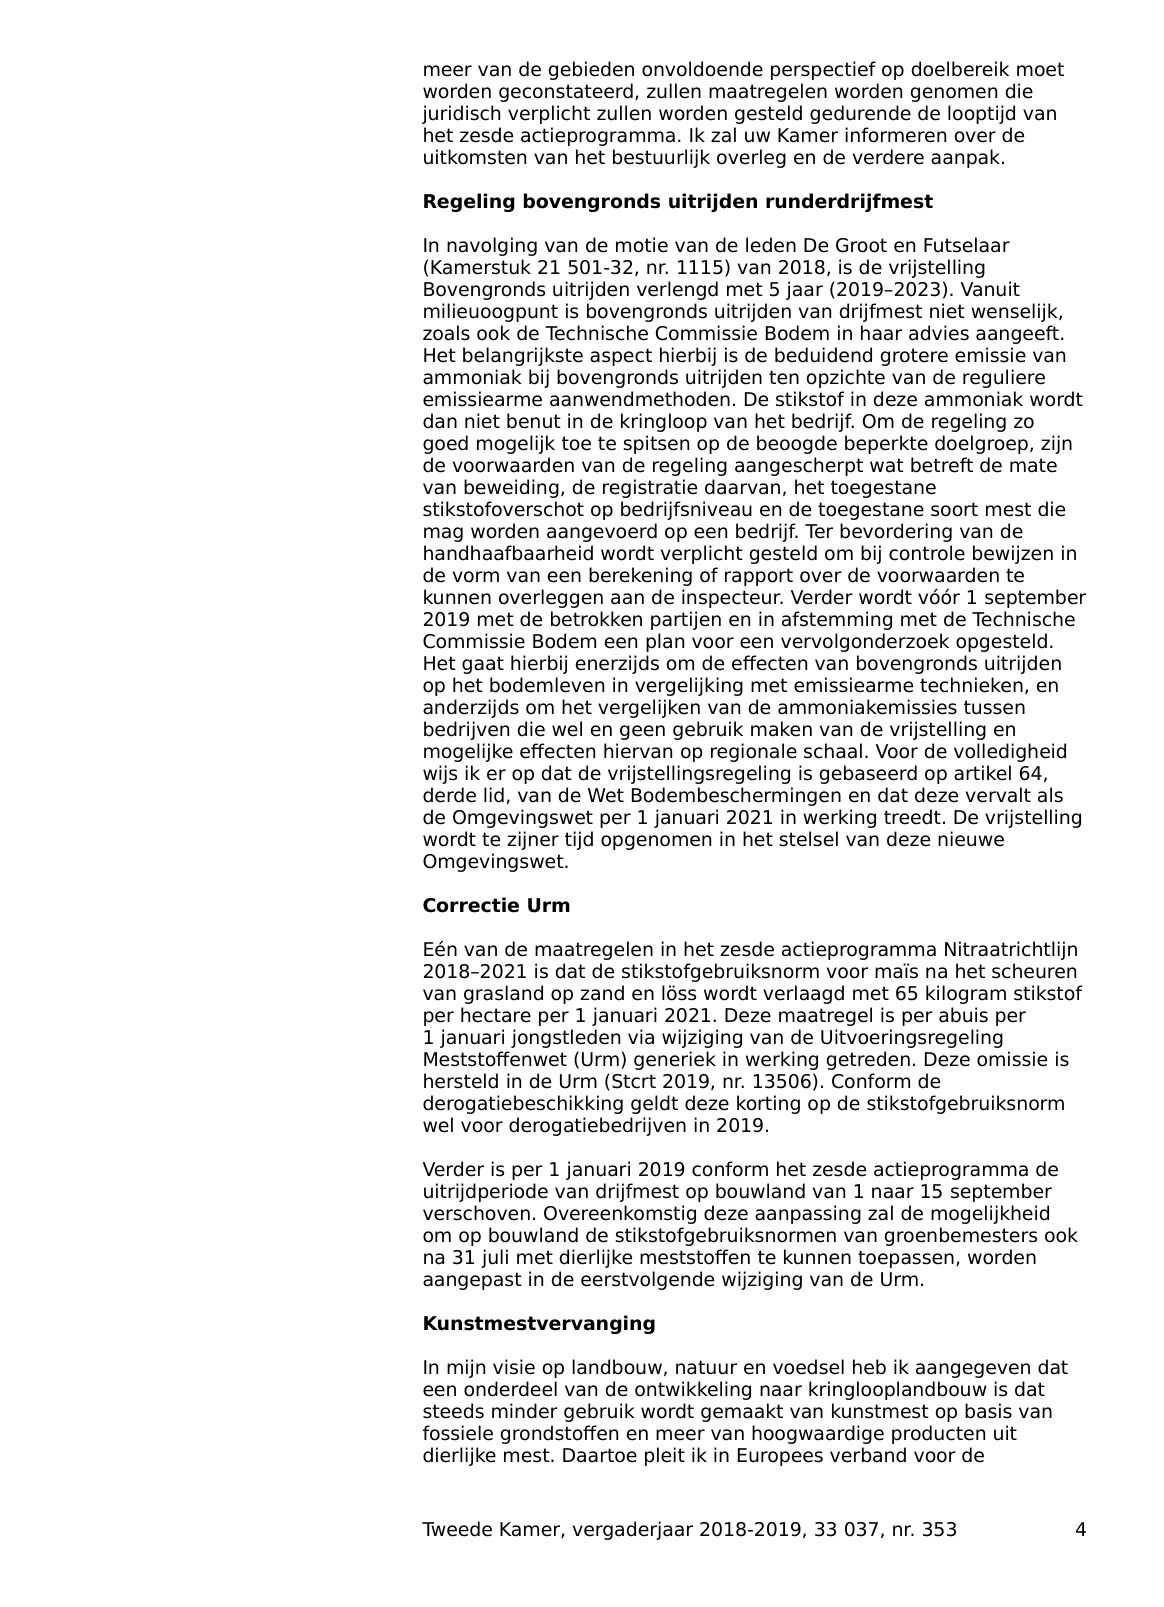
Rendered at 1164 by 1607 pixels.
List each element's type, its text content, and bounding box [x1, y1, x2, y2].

text In navolging van de motie van de leden De Groot en Futselaar (Kamerstuk 21 501-32, nr. 1115) van 2018, is de vrijstelling Bovengronds uitrijden verlengd met 5 jaar (2019–2023). Vanuit milieuoogpunt is bovengronds uitrijden van drijfmest niet wenselijk, zoals ook de Technische Commissie Bodem in haar advies aangeeft. Het belangrijkste aspect hierbij is de beduidend grotere emissie van ammoniak bij bovengronds uitrijden ten opzichte van de reguliere emissiearme aanwendmethoden. De stikstof in deze ammoniak wordt dan niet benut in de kringloop van het bedrijf. Om de regeling zo goed mogelijk toe te spitsen op de beoogde beperkte doelgroep, zijn de voorwaarden van de regeling aangescherpt wat betreft de mate van beweiding, de registratie daarvan, het toegestane stikstofoverschot op bedrijfsniveau en de toegestane soort mest die mag worden aangevoerd op een bedrijf. Ter bevordering van de handhaafbaarheid wordt verplicht gesteld om bij controle bewijzen in de vorm van een berekening of rapport over de voorwaarden te kunnen overleggen aan de inspecteur. Verder wordt vóór 1 september 2019 met de betrokken partijen en in afstemming met de Technische Commissie Bodem een plan voor een vervolgonderzoek opgesteld. Het gaat hierbij enerzijds om de effecten van bovengronds uitrijden op het bodemleven in vergelijking met emissiearme technieken, en anderzijds om het vergelijken van de ammoniakemissies tussen bedrijven die wel en geen gebruik maken van de vrijstelling en mogelijke effecten hiervan op regionale schaal. Voor de volledigheid wijs ik er op dat de vrijstellingsregeling is gebaseerd op artikel 64, derde lid, van de Wet Bodembeschermingen en dat deze vervalt als de Omgevingswet per 1 januari 2021 in werking treedt. De vrijstelling wordt te zijner tijd opgenomen in het stelsel van deze nieuwe Omgevingswet. [422, 235, 1087, 873]
subtitle Correctie Urm [422, 895, 1087, 917]
text In mijn visie op landbouw, natuur en voedsel heb ik aangegeven dat een onderdeel van de ontwikkeling naar kringlooplandbouw is dat steeds minder gebruik wordt gemaakt van kunstmest op basis van fossiele grondstoffen en meer van hoogwaardige producten uit dierlijke mest. Daartoe pleit ik in Europees verband voor de [422, 1357, 1087, 1467]
text meer van de gebieden onvoldoende perspectief op doelbereik moet worden geconstateerd, zullen maatregelen worden genomen die juridisch verplicht zullen worden gesteld gedurende de looptijd van het zesde actieprogramma. Ik zal uw Kamer informeren over de uitkomsten van het bestuurlijk overleg en de verdere aanpak. [422, 59, 1087, 169]
text Verder is per 1 januari 2019 conform het zesde actieprogramma de uitrijdperiode van drijfmest op bouwland van 1 naar 15 september verschoven. Overeenkomstig deze aanpassing zal de mogelijkheid om op bouwland de stikstofgebruiksnormen van groenbemesters ook na 31 juli met dierlijke meststoffen te kunnen toepassen, worden aangepast in de eerstvolgende wijziging van de Urm. [422, 1159, 1087, 1291]
subtitle Regeling bovengronds uitrijden runderdrijfmest [422, 191, 1087, 213]
subtitle Kunstmestvervanging [422, 1313, 1087, 1335]
text Eén van de maatregelen in het zesde actieprogramma Nitraatrichtlijn 2018–2021 is dat de stikstofgebruiksnorm voor maïs na het scheuren van grasland op zand en löss wordt verlaagd met 65 kilogram stikstof per hectare per 1 januari 2021. Deze maatregel is per abuis per 1 januari jongstleden via wijziging van de Uitvoeringsregeling Meststoffenwet (Urm) generiek in werking getreden. Deze omissie is hersteld in de Urm (Stcrt 2019, nr. 13506). Conform de derogatiebeschikking geldt deze korting op de stikstofgebruiksnorm wel voor derogatiebedrijven in 2019. [422, 939, 1087, 1137]
